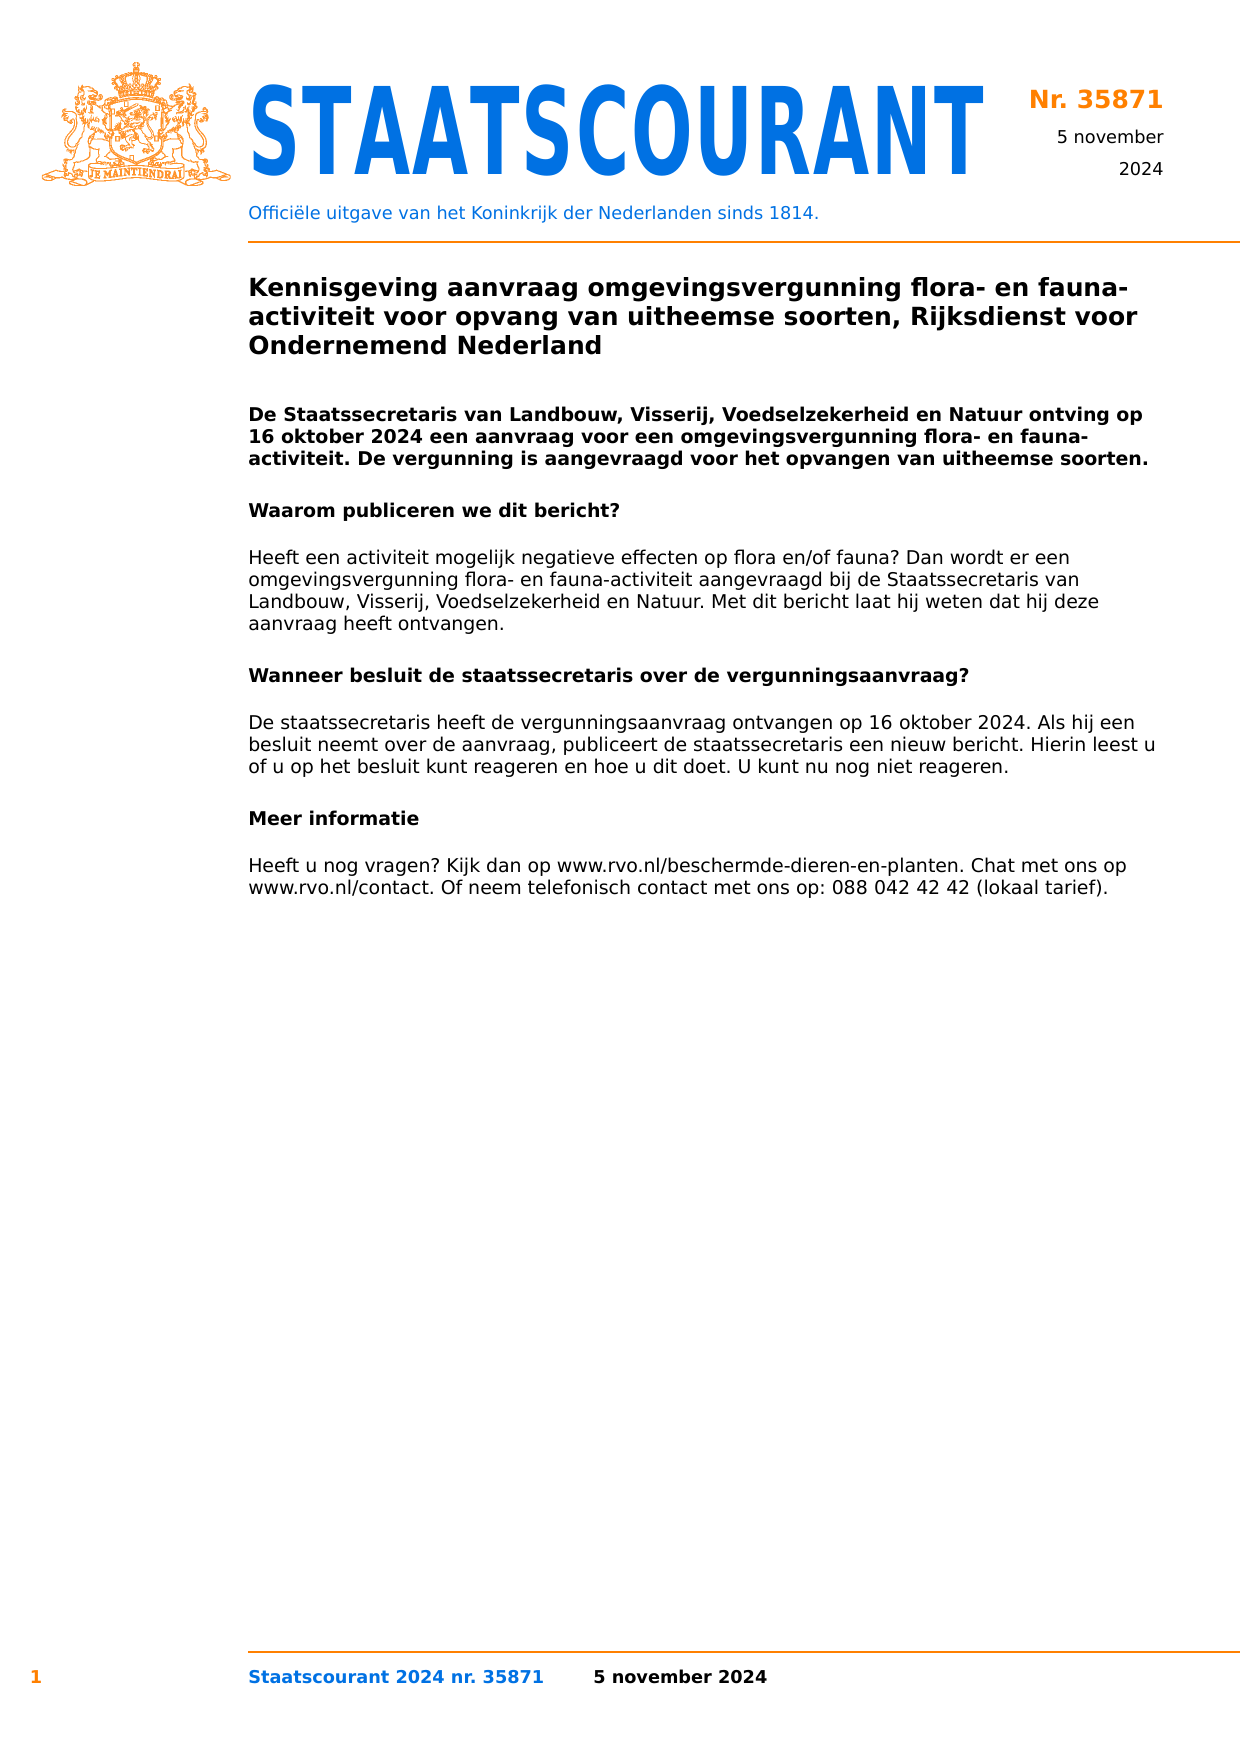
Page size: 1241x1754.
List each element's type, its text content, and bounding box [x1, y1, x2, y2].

subtitle Wanneer besluit de staatssecretaris over de vergunningsaanvraag? [248, 665, 1163, 687]
text De Staatssecretaris van Landbouw, Visserij, Voedselzekerheid en Natuur ontving op 16 oktober 2024 een aanvraag voor een omgevingsvergunning flora- en fauna-activiteit. De vergunning is aangevraagd voor het opvangen van uitheemse soorten. [248, 404, 1163, 470]
table_cell Officiële uitgave van het Koninkrijk der Nederlanden sinds 1814. [248, 203, 1240, 241]
picture [41, 62, 231, 186]
subtitle Meer informatie [248, 808, 1163, 830]
text De staatssecretaris heeft de vergunningsaanvraag ontvangen op 16 oktober 2024. Als hij een besluit neemt over de aanvraag, publiceert de staatssecretaris een nieuw bericht. Hierin leest u of u op het besluit kunt reageren en hoe u dit doet. U kunt nu nog niet reageren. [248, 712, 1163, 778]
table_header Nr. 35871 [998, 62, 1240, 121]
text Heeft een activiteit mogelijk negatieve effecten op flora en/of fauna? Dan wordt er een omgevingsvergunning flora- en fauna-activiteit aangevraagd bij de Staatssecretaris van Landbouw, Visserij, Voedselzekerheid en Natuur. Met dit bericht laat hij weten dat hij deze aanvraag heeft ontvangen. [248, 547, 1163, 635]
text Heeft u nog vragen? Kijk dan op www.rvo.nl/beschermde-dieren-en-planten. Chat met ons op www.rvo.nl/contact. Of neem telefonisch contact met ons op: 088 042 42 42 (lokaal tarief). [248, 855, 1163, 899]
table_cell 5 november [998, 121, 1240, 153]
table_header STAATSCOURANT [248, 62, 998, 203]
table_cell 2024 [998, 153, 1240, 203]
subtitle Waarom publiceren we dit bericht? [248, 500, 1163, 522]
table_header [25, 62, 248, 241]
subtitle Kennisgeving aanvraag omgevingsvergunning flora- en fauna-activiteit voor opvang van uitheemse soorten, Rijksdienst voor Ondernemend Nederland [248, 273, 1163, 361]
